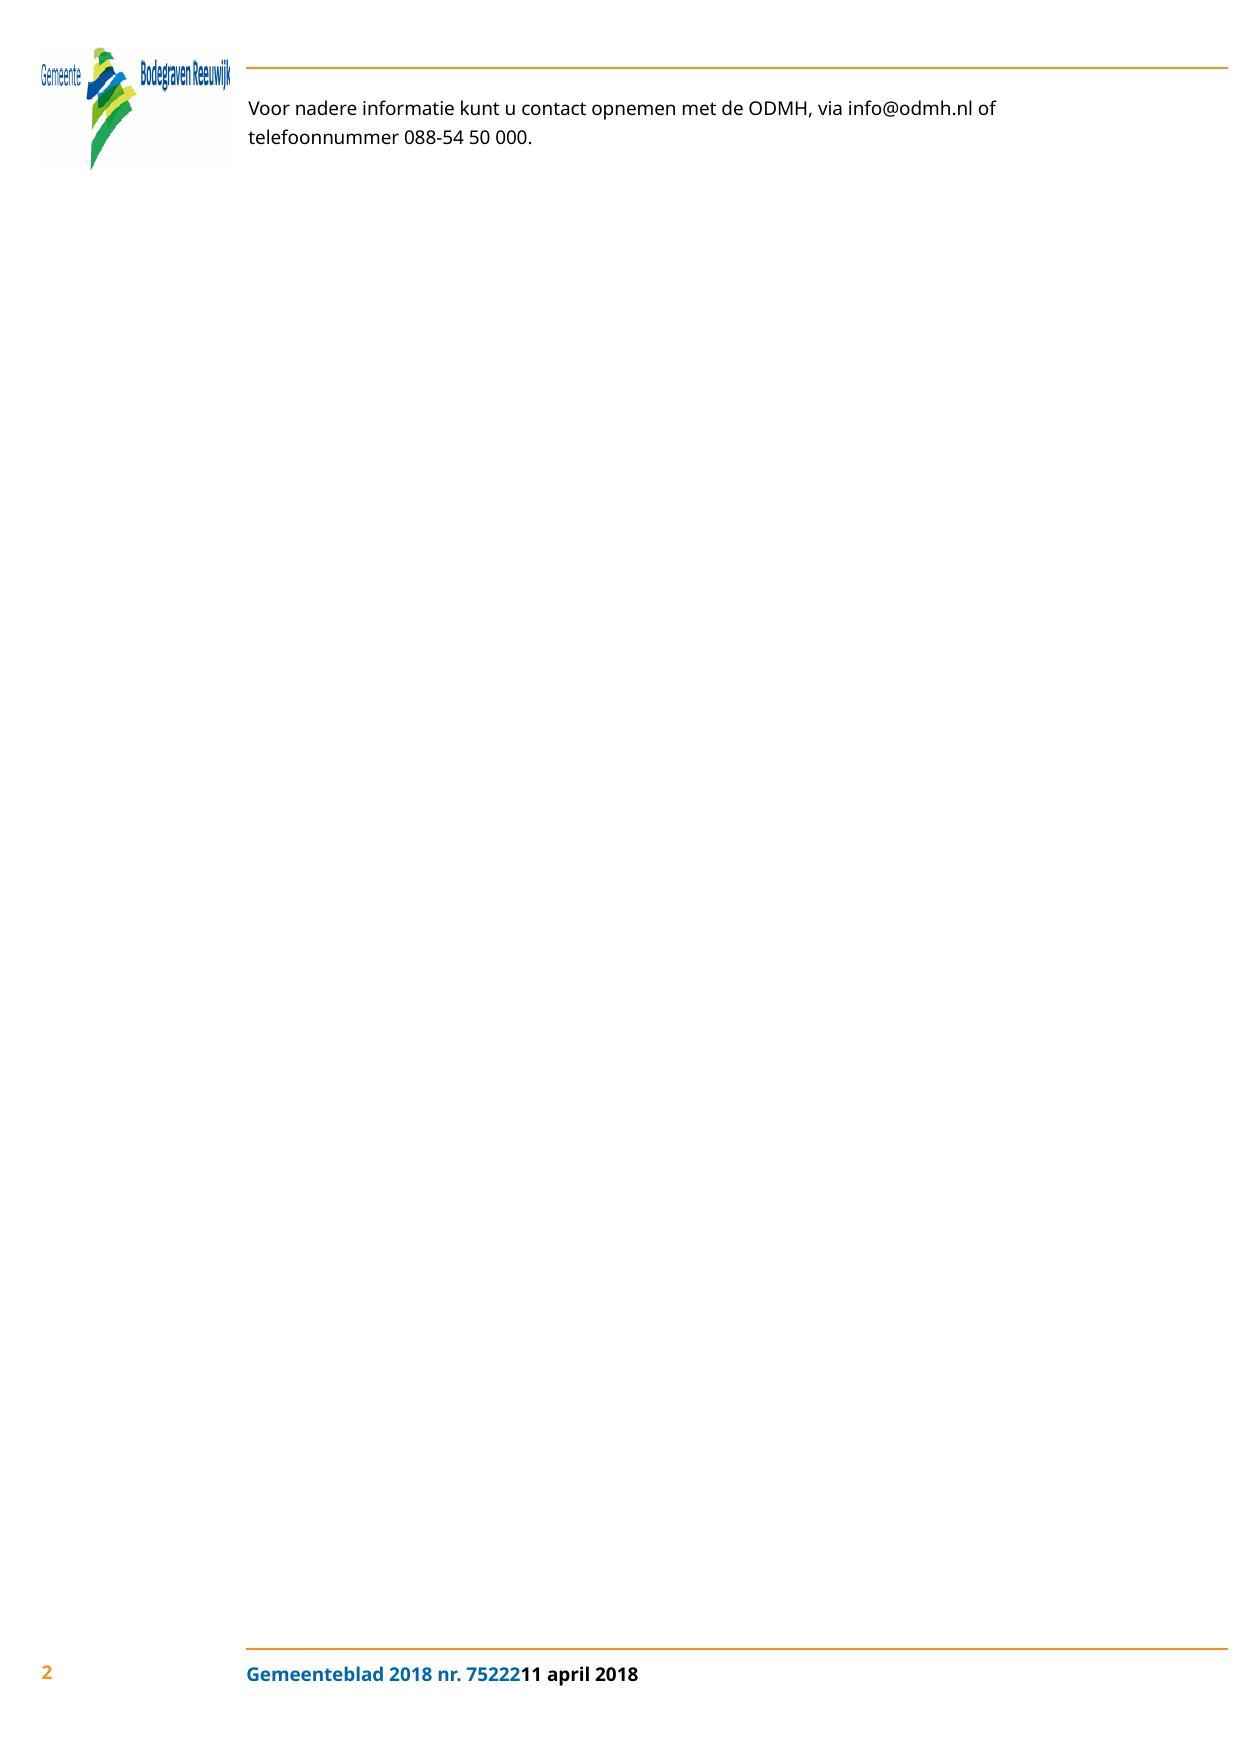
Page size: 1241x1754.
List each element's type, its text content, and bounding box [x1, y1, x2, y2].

text Voor nadere informatie kunt u contact opnemen met de ODMH, via info@odmh.nl of telefoonnummer 088-54 50 000. [248, 95, 1152, 150]
picture [41, 47, 231, 172]
